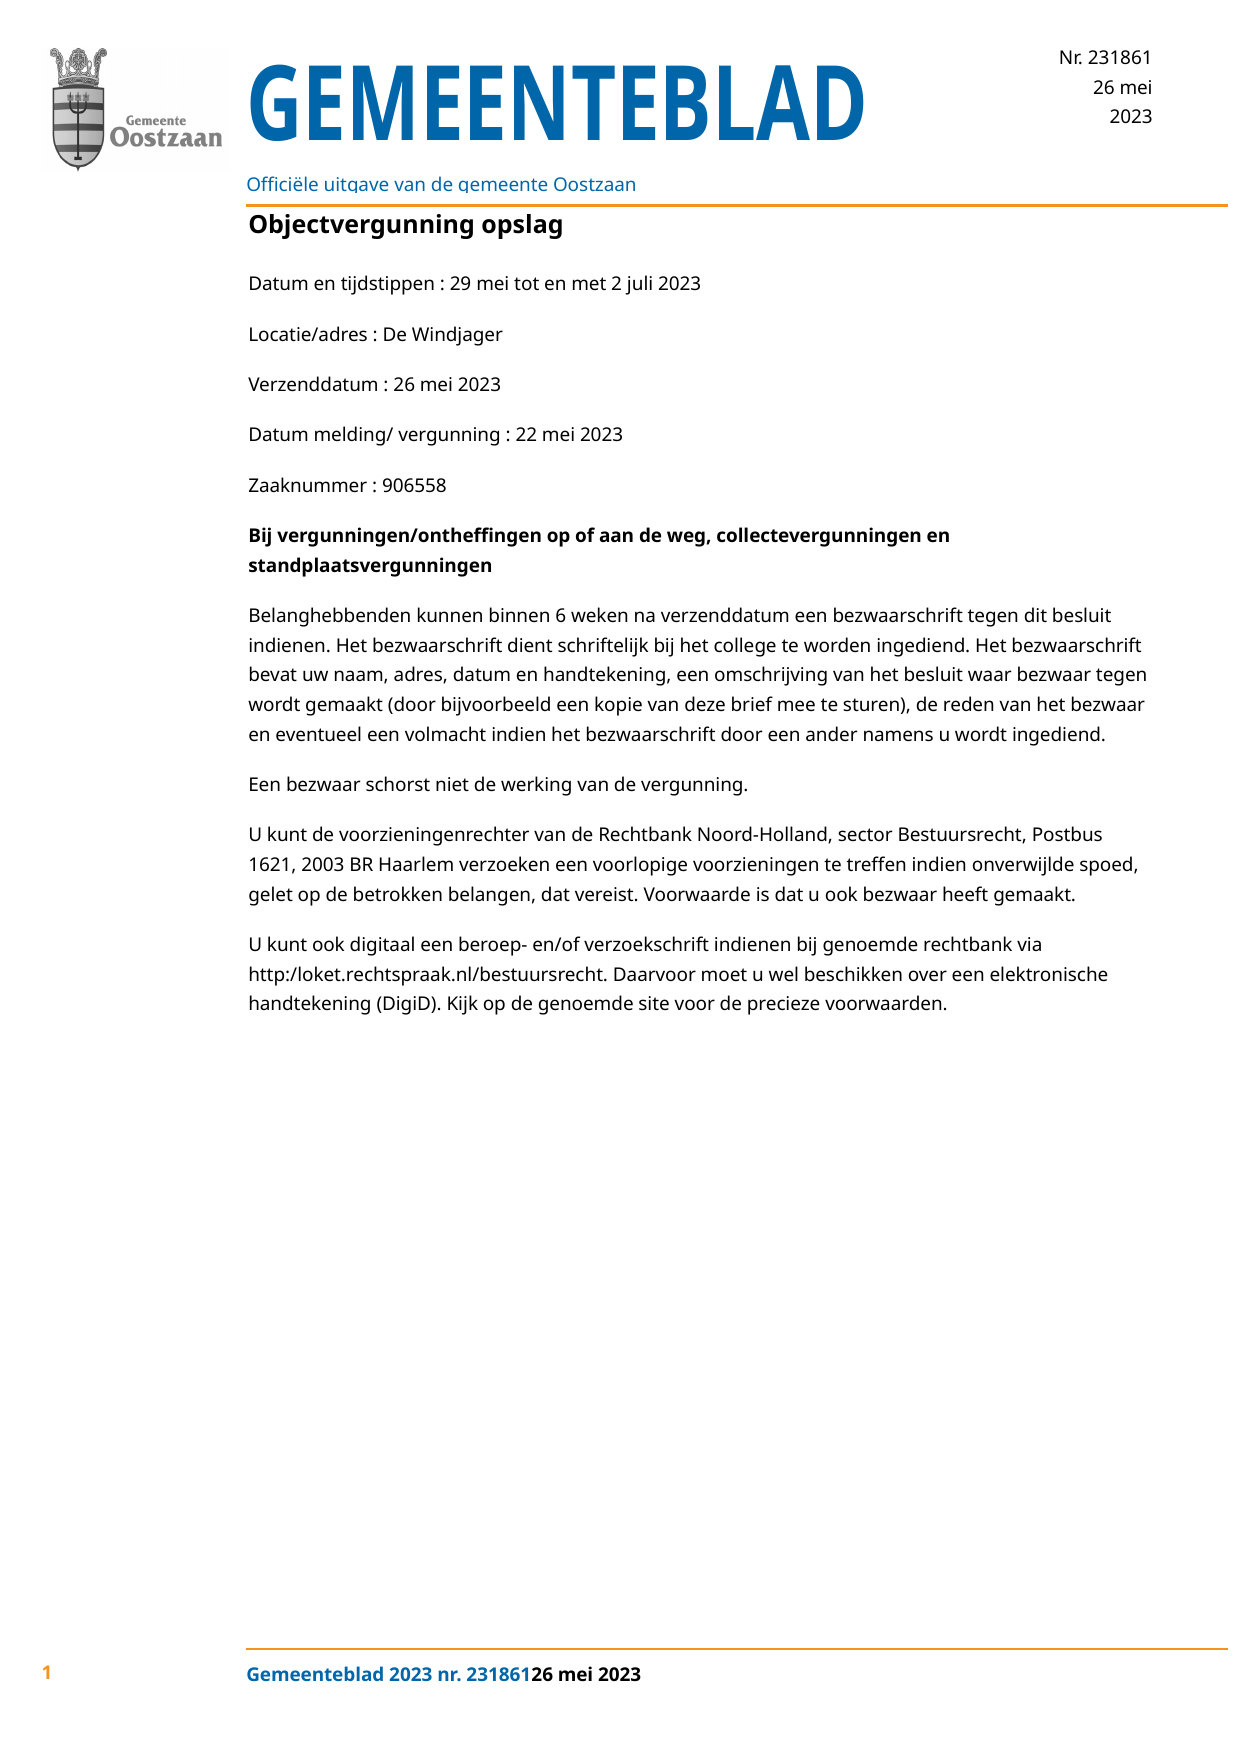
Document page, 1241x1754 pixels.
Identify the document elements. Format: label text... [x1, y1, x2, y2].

text Belanghebbenden kunnen binnen 6 weken na verzenddatum een bezwaarschrift tegen dit besluit indienen. Het bezwaarschrift dient schriftelijk bij het college te worden ingediend. Het bezwaarschrift bevat uw naam, adres, datum en handtekening, een omschrijving van het besluit waar bezwaar tegen wordt gemaakt (door bijvoorbeeld een kopie van deze brief mee te sturen), de reden van het bezwaar en eventueel een volmacht indien het bezwaarschrift door een ander namens u wordt ingediend. [248, 602, 1152, 746]
text Bij vergunningen/ontheffingen op of aan de weg, collectevergunningen en standplaatsvergunningen [248, 522, 1152, 578]
text Datum melding/ vergunning : 22 mei 2023 [248, 422, 1152, 447]
text Verzenddatum : 26 mei 2023 [248, 371, 1152, 397]
text U kunt ook digitaal een beroep- en/of verzoekschrift indienen bij genoemde rechtbank via http:/loket.rechtspraak.nl/bestuursrecht. Daarvoor moet u wel beschikken over een elektronische handtekening (DigiD). Kijk op de genoemde site voor de precieze voorwaarden. [248, 931, 1152, 1016]
text Zaaknummer : 906558 [248, 472, 1152, 498]
text Locatie/adres : De Windjager [248, 321, 1152, 346]
text U kunt de voorzieningenrechter van de Rechtbank Noord-Holland, sector Bestuursrecht, Postbus 1621, 2003 BR Haarlem verzoeken een voorlopige voorzieningen te treffen indien onverwijlde spoed, gelet op de betrokken belangen, dat vereist. Voorwaarde is dat u ook bezwaar heeft gemaakt. [248, 822, 1152, 906]
text Objectvergunning opslag [248, 207, 1152, 241]
picture [41, 47, 231, 172]
text Datum en tijdstippen : 29 mei tot en met 2 juli 2023 [248, 270, 1152, 296]
text Een bezwaar schorst niet de werking van de vergunning. [248, 771, 1152, 797]
